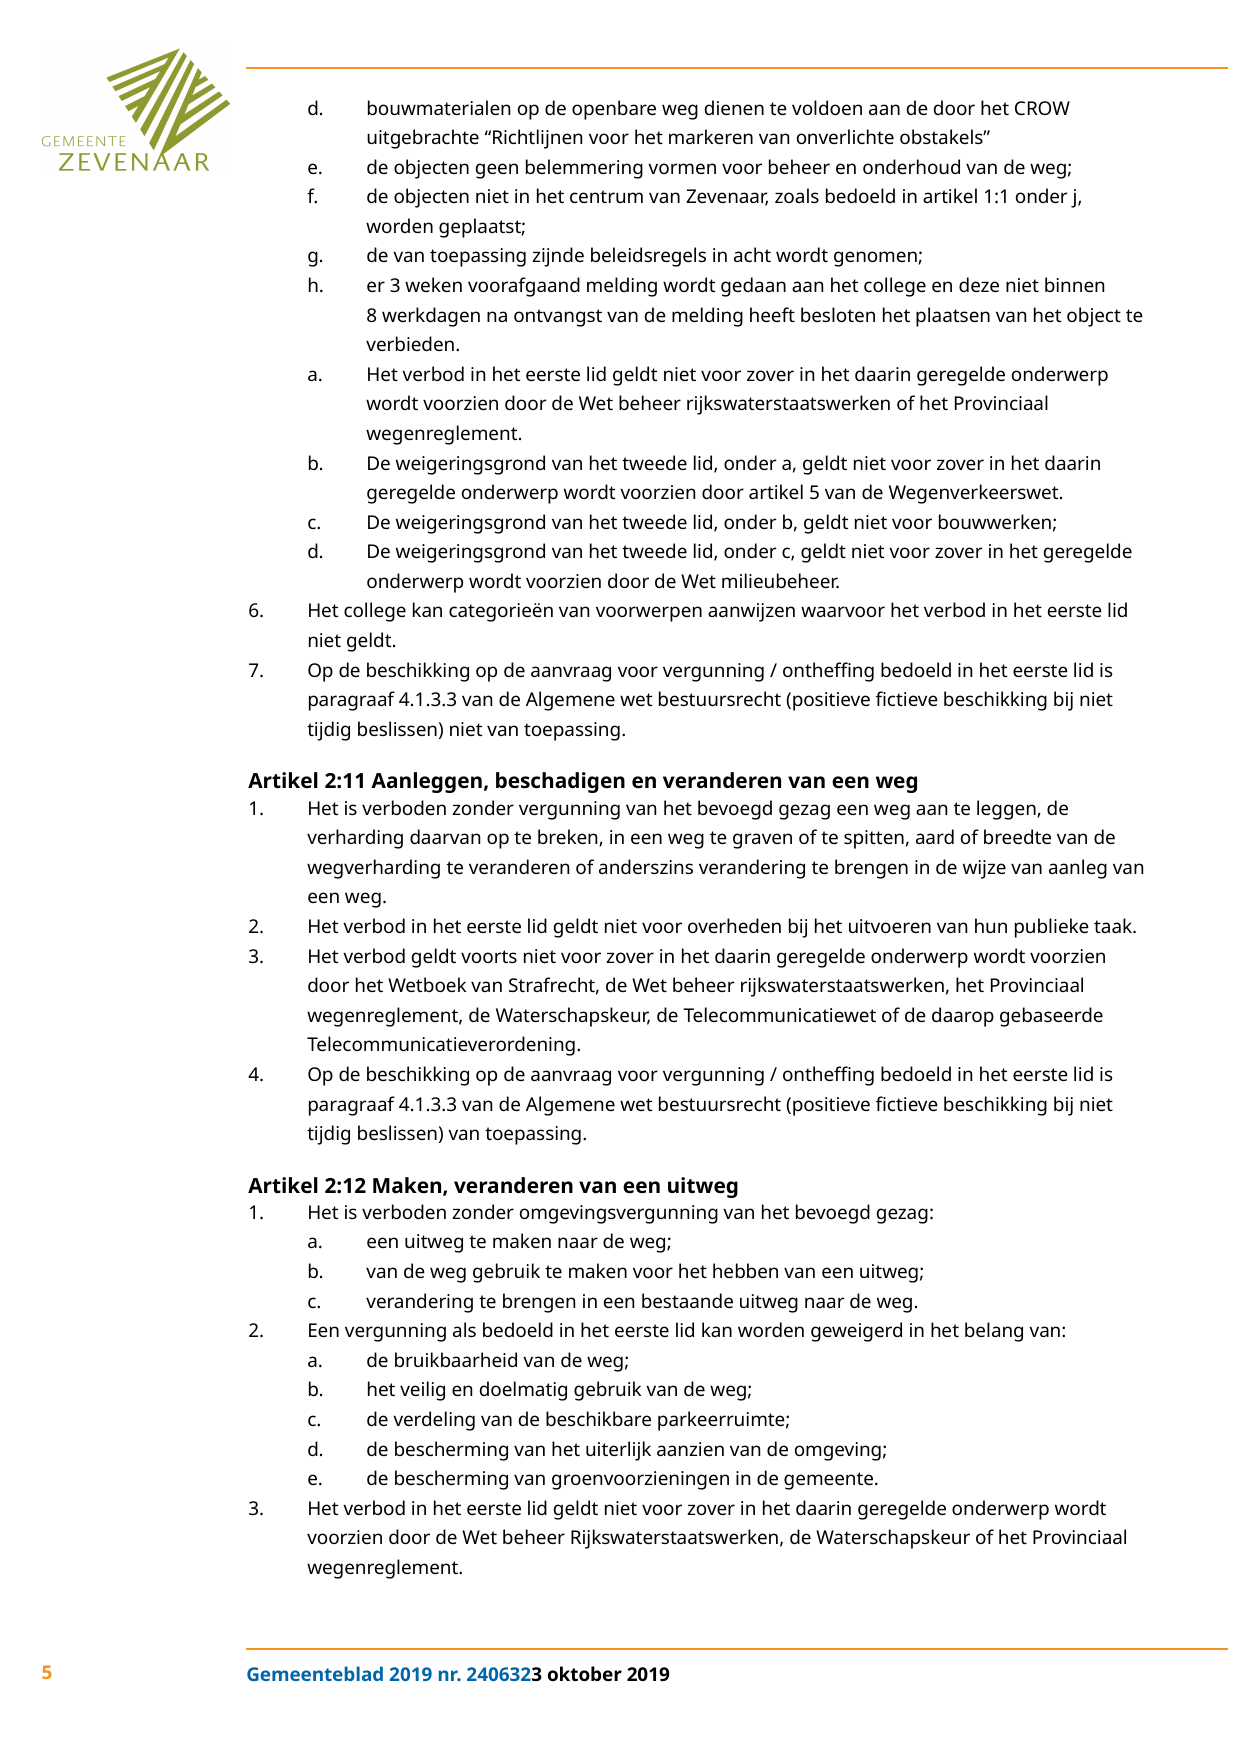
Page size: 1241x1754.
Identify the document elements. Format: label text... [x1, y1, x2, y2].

list Het verbod in het eerste lid geldt niet voor zover in het daarin geregelde onderwerp wordt voorzien door de Wet beheer rijkswaterstaatswerken of het Provinciaal wegenreglement. [307, 361, 1152, 446]
picture [41, 47, 231, 172]
list de van toepassing zijnde beleidsregels in acht wordt genomen; [307, 243, 1152, 268]
list De weigeringsgrond van het tweede lid, onder b, geldt niet voor bouwwerken; [307, 509, 1152, 535]
list De weigeringsgrond van het tweede lid, onder c, geldt niet voor zover in het geregelde onderwerp wordt voorzien door de Wet milieubeheer. [307, 538, 1152, 594]
list Op de beschikking op de aanvraag voor vergunning / ontheffing bedoeld in het eerste lid is paragraaf 4.1.3.3 van de Algemene wet bestuursrecht (positieve fictieve beschikking bij niet tijdig beslissen) niet van toepassing. [248, 657, 1152, 742]
list de bescherming van groenvoorzieningen in de gemeente. [307, 1465, 1152, 1491]
list Het is verboden zonder vergunning van het bevoegd gezag een weg aan te leggen, de verharding daarvan op te breken, in een weg te graven of te spitten, aard of breedte van de wegverharding te veranderen of anderszins verandering te brengen in de wijze van aanleg van een weg. [248, 795, 1152, 909]
list Het is verboden zonder omgevingsvergunning van het bevoegd gezag: [248, 1199, 1152, 1225]
text Artikel 2:11 Aanleggen, beschadigen en veranderen van een weg [248, 766, 1152, 795]
list Het college kan categorieën van voorwerpen aanwijzen waarvoor het verbod in het eerste lid niet geldt. [248, 598, 1152, 653]
list Het verbod in het eerste lid geldt niet voor overheden bij het uitvoeren van hun publieke taak. [248, 913, 1152, 939]
list de bescherming van het uiterlijk aanzien van de omgeving; [307, 1436, 1152, 1462]
list een uitweg te maken naar de weg; [307, 1229, 1152, 1254]
list het veilig en doelmatig gebruik van de weg; [307, 1377, 1152, 1402]
list de objecten niet in het centrum van Zevenaar, zoals bedoeld in artikel 1:1 onder j, worden geplaatst; [307, 183, 1152, 239]
list Op de beschikking op de aanvraag voor vergunning / ontheffing bedoeld in het eerste lid is paragraaf 4.1.3.3 van de Algemene wet bestuursrecht (positieve fictieve beschikking bij niet tijdig beslissen) van toepassing. [248, 1061, 1152, 1146]
list bouwmaterialen op de openbare weg dienen te voldoen aan de door het CROW uitgebrachte “Richtlijnen voor het markeren van onverlichte obstakels” [307, 95, 1152, 150]
list er 3 weken voorafgaand melding wordt gedaan aan het college en deze niet binnen 8 werkdagen na ontvangst van de melding heeft besloten het plaatsen van het object te verbieden. [307, 272, 1152, 357]
list van de weg gebruik te maken voor het hebben van een uitweg; [307, 1258, 1152, 1284]
list Het verbod geldt voorts niet voor zover in het daarin geregelde onderwerp wordt voorzien door het Wetboek van Strafrecht, de Wet beheer rijkswaterstaatswerken, het Provinciaal wegenreglement, de Waterschapskeur, de Telecommunicatiewet of de daarop gebaseerde Telecommunicatieverordening. [248, 943, 1152, 1057]
list Het verbod in het eerste lid geldt niet voor zover in het daarin geregelde onderwerp wordt voorzien door de Wet beheer Rijkswaterstaatswerken, de Waterschapskeur of het Provinciaal wegenreglement. [248, 1495, 1152, 1580]
list De weigeringsgrond van het tweede lid, onder a, geldt niet voor zover in het daarin geregelde onderwerp wordt voorzien door artikel 5 van de Wegenverkeerswet. [307, 450, 1152, 505]
list verandering te brengen in een bestaande uitweg naar de weg. [307, 1288, 1152, 1314]
list de objecten geen belemmering vormen voor beheer en onderhoud van de weg; [307, 154, 1152, 180]
list Een vergunning als bedoeld in het eerste lid kan worden geweigerd in het belang van: [248, 1317, 1152, 1343]
text Artikel 2:12 Maken, veranderen van een uitweg [248, 1171, 1152, 1199]
list de bruikbaarheid van de weg; [307, 1347, 1152, 1373]
list de verdeling van de beschikbare parkeerruimte; [307, 1406, 1152, 1432]
